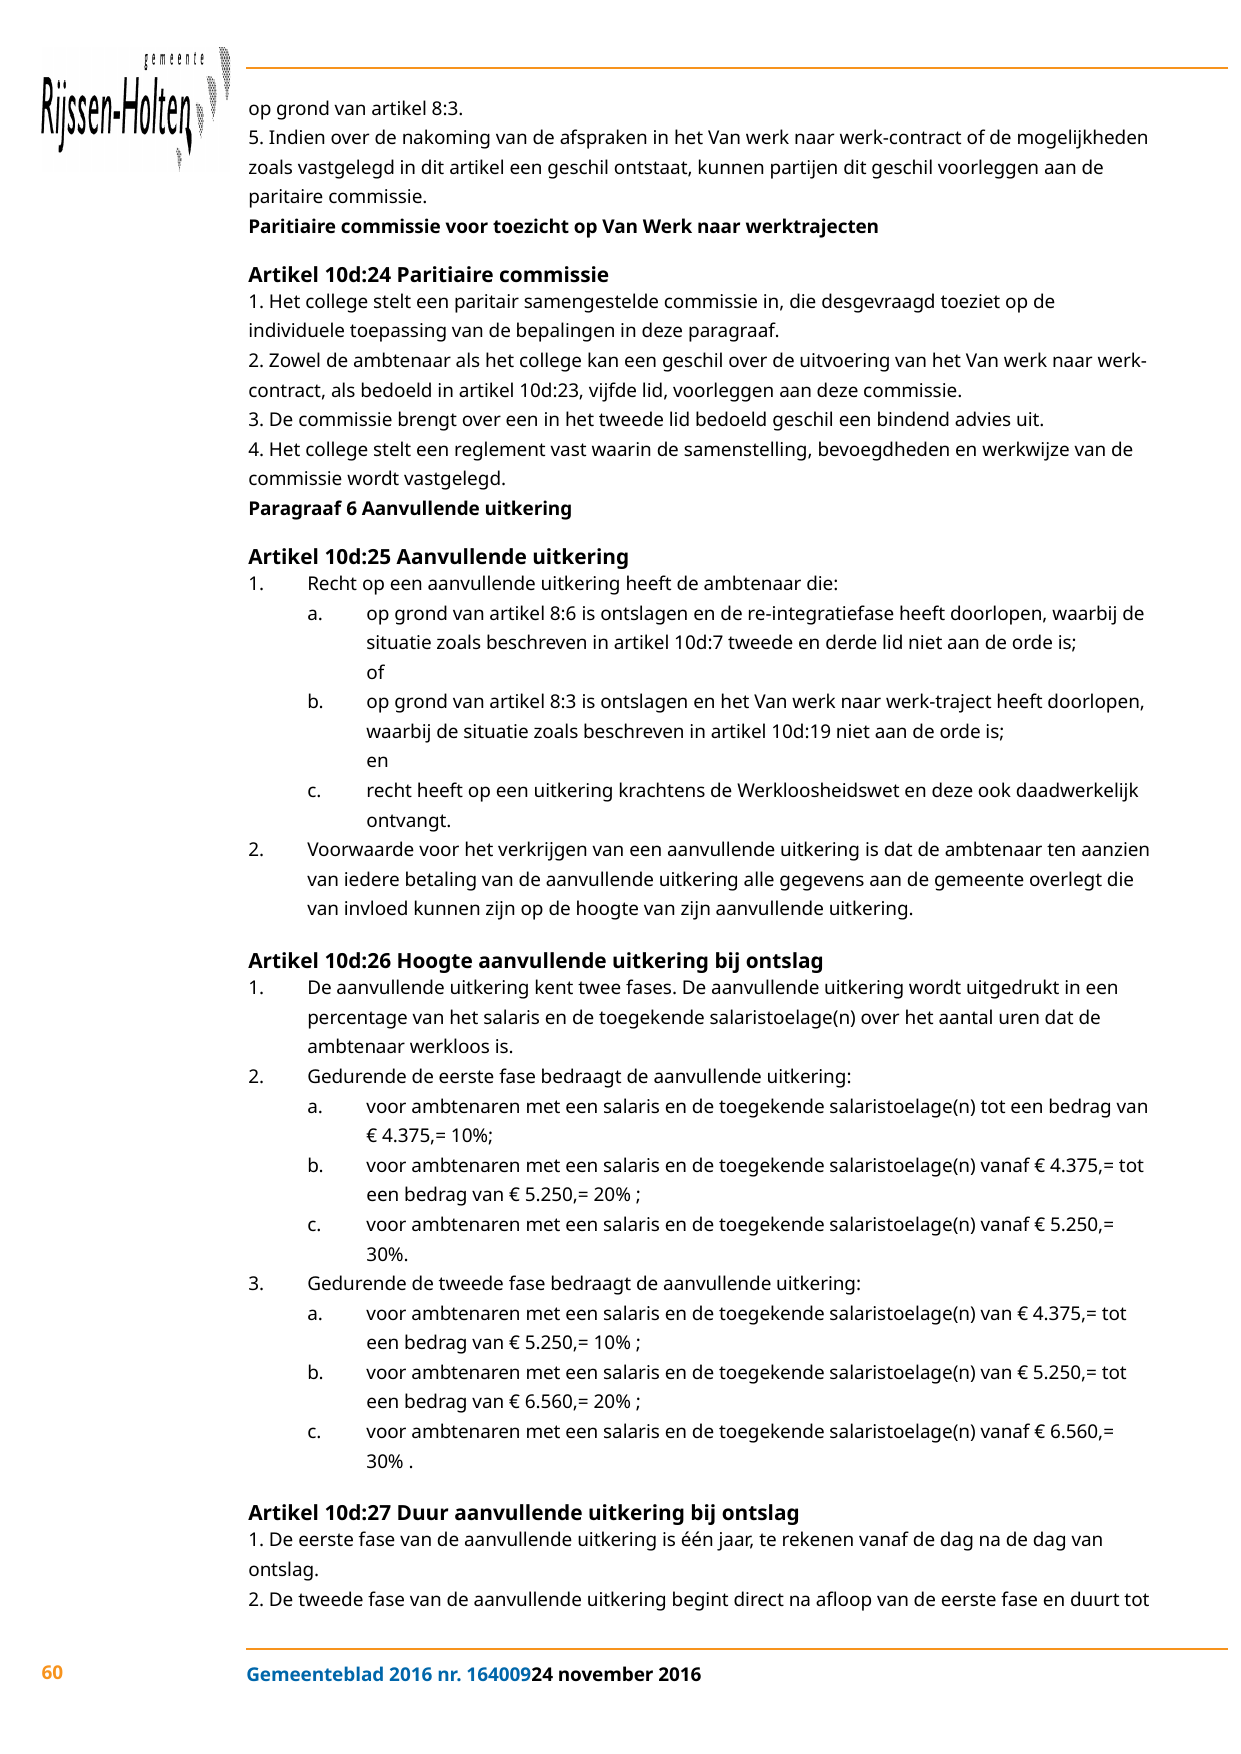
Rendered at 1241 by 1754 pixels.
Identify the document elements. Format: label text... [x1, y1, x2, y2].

list en [307, 748, 1152, 773]
list voor ambtenaren met een salaris en de toegekende salaristoelage(n) van € 5.250,= tot een bedrag van € 6.560,= 20% ; [307, 1359, 1152, 1414]
list Recht op een aanvullende uitkering heeft de ambtenaar die: [248, 570, 1152, 596]
text Artikel 10d:25 Aanvullende uitkering [248, 542, 1152, 570]
text Paritiaire commissie voor toezicht op Van Werk naar werktrajecten [248, 213, 1152, 239]
list op grond van artikel 8:3 is ontslagen en het Van werk naar werk-traject heeft doorlopen, waarbij de situatie zoals beschreven in artikel 10d:19 niet aan de orde is; [307, 688, 1152, 744]
text 5. Indien over de nakoming van de afspraken in het Van werk naar werk-contract of de mogelijkheden zoals vastgelegd in dit artikel een geschil ontstaat, kunnen partijen dit geschil voorleggen aan de paritaire commissie. [248, 124, 1152, 209]
list of [307, 659, 1152, 685]
text 4. Het college stelt een reglement vast waarin de samenstelling, bevoegdheden en werkwijze van de commissie wordt vastgelegd. [248, 436, 1152, 491]
list recht heeft op een uitkering krachtens de Werkloosheidswet en deze ook daadwerkelijk ontvangt. [307, 777, 1152, 833]
text 2. De tweede fase van de aanvullende uitkering begint direct na afloop van de eerste fase en duurt tot [248, 1586, 1152, 1612]
list De aanvullende uitkering kent twee fases. De aanvullende uitkering wordt uitgedrukt in een percentage van het salaris en de toegekende salaristoelage(n) over het aantal uren dat de ambtenaar werkloos is. [248, 974, 1152, 1059]
text op grond van artikel 8:3. [248, 95, 1152, 121]
list voor ambtenaren met een salaris en de toegekende salaristoelage(n) vanaf € 5.250,= 30%. [307, 1211, 1152, 1266]
list voor ambtenaren met een salaris en de toegekende salaristoelage(n) vanaf € 4.375,= tot een bedrag van € 5.250,= 20% ; [307, 1152, 1152, 1207]
text 2. Zowel de ambtenaar als het college kan een geschil over de uitvoering van het Van werk naar werk-contract, als bedoeld in artikel 10d:23, vijfde lid, voorleggen aan deze commissie. [248, 347, 1152, 403]
list Gedurende de tweede fase bedraagt de aanvullende uitkering: [248, 1270, 1152, 1296]
list Voorwaarde voor het verkrijgen van een aanvullende uitkering is dat de ambtenaar ten aanzien van iedere betaling van de aanvullende uitkering alle gegevens aan de gemeente overlegt die van invloed kunnen zijn op de hoogte van zijn aanvullende uitkering. [248, 836, 1152, 921]
list Gedurende de eerste fase bedraagt de aanvullende uitkering: [248, 1063, 1152, 1089]
picture [41, 47, 231, 172]
text Paragraaf 6 Aanvullende uitkering [248, 495, 1152, 521]
text Artikel 10d:24 Paritiaire commissie [248, 260, 1152, 288]
list voor ambtenaren met een salaris en de toegekende salaristoelage(n) tot een bedrag van € 4.375,= 10%; [307, 1093, 1152, 1148]
text Artikel 10d:26 Hoogte aanvullende uitkering bij ontslag [248, 946, 1152, 974]
list voor ambtenaren met een salaris en de toegekende salaristoelage(n) vanaf € 6.560,= 30% . [307, 1418, 1152, 1473]
list op grond van artikel 8:6 is ontslagen en de re-integratiefase heeft doorlopen, waarbij de situatie zoals beschreven in artikel 10d:7 tweede en derde lid niet aan de orde is; [307, 600, 1152, 655]
text 1. Het college stelt een paritair samengestelde commissie in, die desgevraagd toeziet op de individuele toepassing van de bepalingen in deze paragraaf. [248, 288, 1152, 343]
text Artikel 10d:27 Duur aanvullende uitkering bij ontslag [248, 1498, 1152, 1527]
text 1. De eerste fase van de aanvullende uitkering is één jaar, te rekenen vanaf de dag na de dag van ontslag. [248, 1527, 1152, 1582]
text 3. De commissie brengt over een in het tweede lid bedoeld geschil een bindend advies uit. [248, 406, 1152, 432]
list voor ambtenaren met een salaris en de toegekende salaristoelage(n) van € 4.375,= tot een bedrag van € 5.250,= 10% ; [307, 1300, 1152, 1355]
